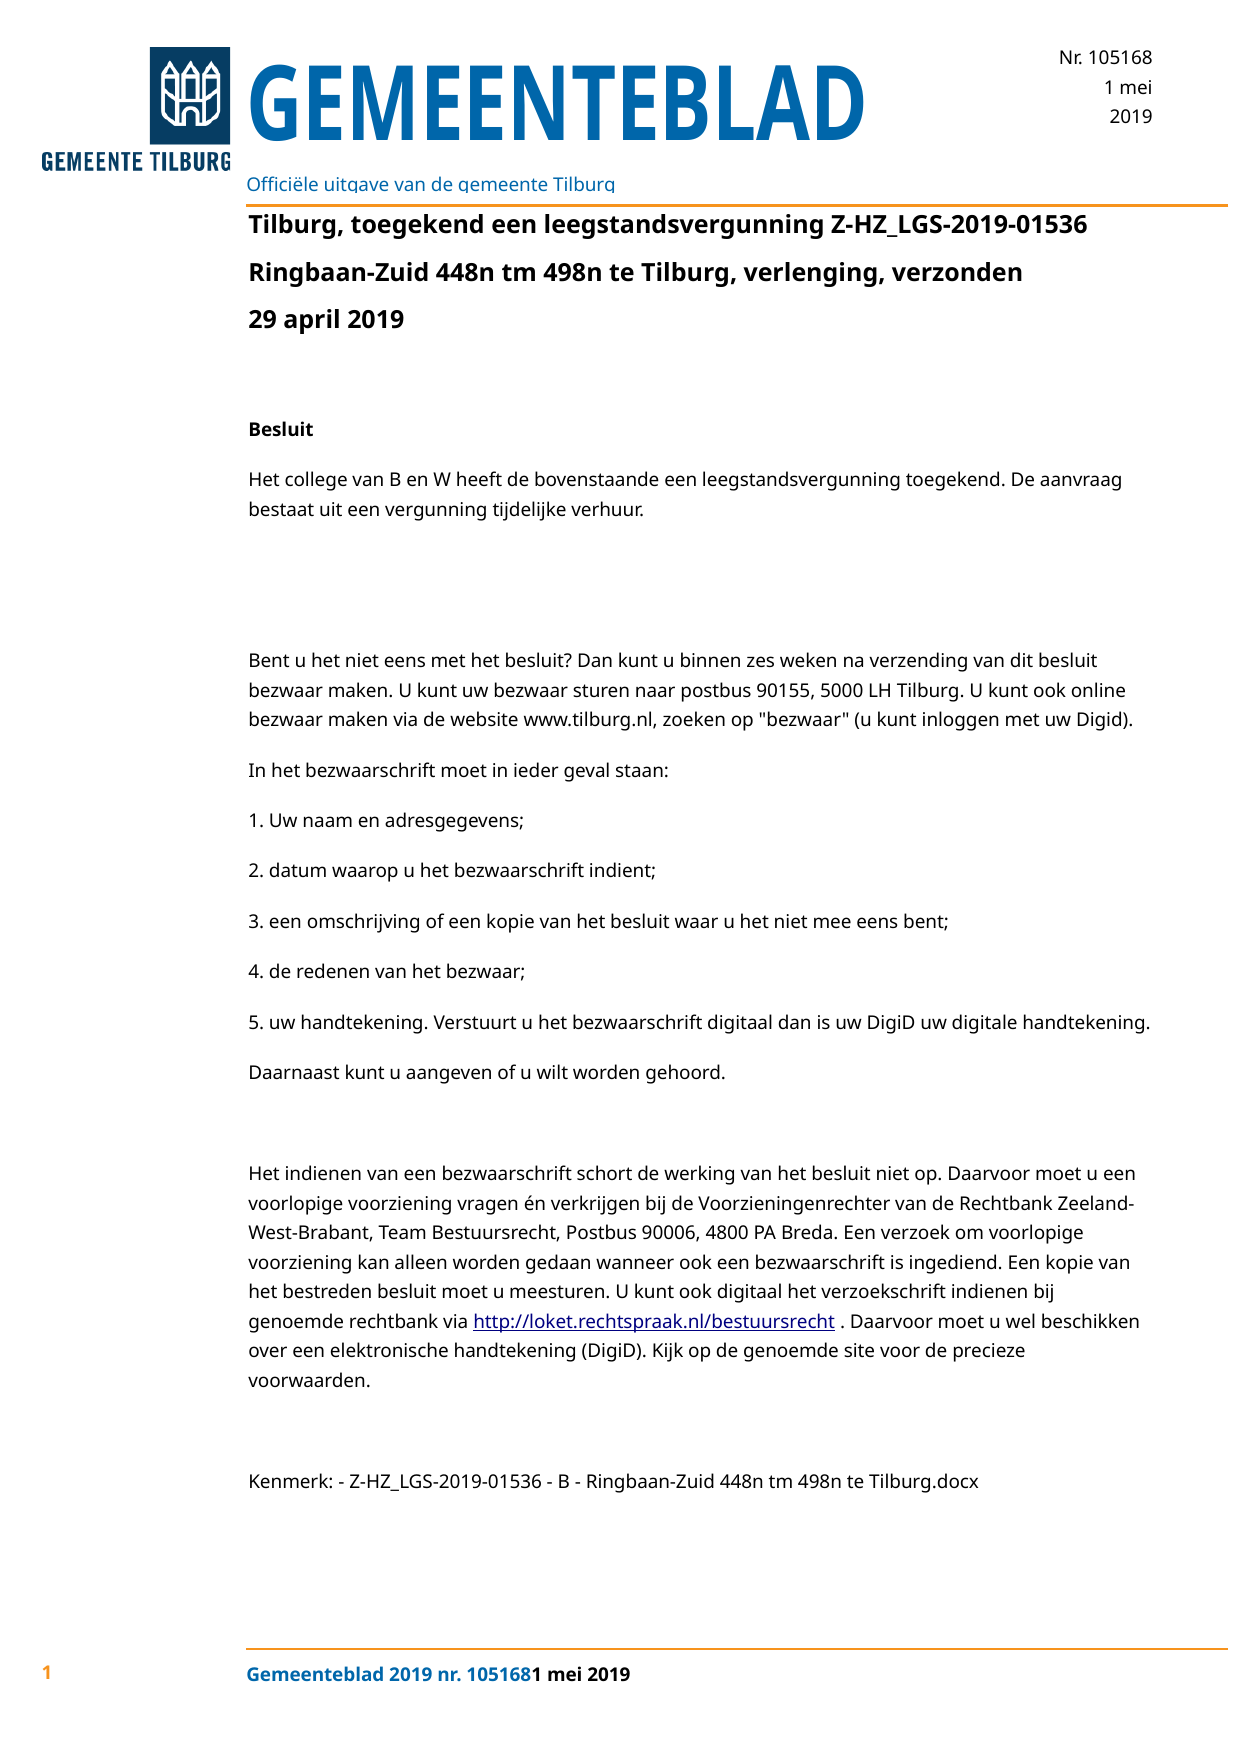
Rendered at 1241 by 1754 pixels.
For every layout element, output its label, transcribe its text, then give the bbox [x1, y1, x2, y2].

text 1. Uw naam en adresgegevens; [248, 807, 1152, 833]
text 2. datum waarop u het bezwaarschrift indient; [248, 858, 1152, 883]
text Tilburg, toegekend een leegstandsvergunning Z-HZ_LGS-2019-01536 Ringbaan-Zuid 448n tm 498n te Tilburg, verlenging, verzonden 29 april 2019 [248, 207, 1152, 336]
text Daarnaast kunt u aangeven of u wilt worden gehoord. [248, 1059, 1152, 1085]
text Besluit [248, 416, 1152, 442]
text Kenmerk: - Z-HZ_LGS-2019-01536 - B - Ringbaan-Zuid 448n tm 498n te Tilburg.docx [248, 1468, 1152, 1494]
text Het college van B en W heeft de bovenstaande een leegstandsvergunning toegekend. De aanvraag bestaat uit een vergunning tijdelijke verhuur. [248, 466, 1152, 522]
text Het indienen van een bezwaarschrift schort de werking van het besluit niet op. Daarvoor moet u een voorlopige voorziening vragen én verkrijgen bij de Voorzieningenrechter van de Rechtbank Zeeland-West-Brabant, Team Bestuursrecht, Postbus 90006, 4800 PA Breda. Een verzoek om voorlopige voorziening kan alleen worden gedaan wanneer ook een bezwaarschrift is ingediend. Een kopie van het bestreden besluit moet u meesturen. U kunt ook digitaal het verzoekschrift indienen bij genoemde rechtbank via http://loket.rechtspraak.nl/bestuursrecht . Daarvoor moet u wel beschikken over een elektronische handtekening (DigiD). Kijk op de genoemde site voor de precieze voorwaarden. [248, 1160, 1152, 1393]
text 4. de redenen van het bezwaar; [248, 958, 1152, 984]
text 5. uw handtekening. Verstuurt u het bezwaarschrift digitaal dan is uw DigiD uw digitale handtekening. [248, 1009, 1152, 1034]
text Bent u het niet eens met het besluit? Dan kunt u binnen zes weken na verzending van dit besluit bezwaar maken. U kunt uw bezwaar sturen naar postbus 90155, 5000 LH Tilburg. U kunt ook online bezwaar maken via de website www.tilburg.nl, zoeken op "bezwaar" (u kunt inloggen met uw Digid). [248, 647, 1152, 732]
picture [41, 47, 231, 172]
text 3. een omschrijving of een kopie van het besluit waar u het niet mee eens bent; [248, 908, 1152, 934]
text In het bezwaarschrift moet in ieder geval staan: [248, 757, 1152, 782]
